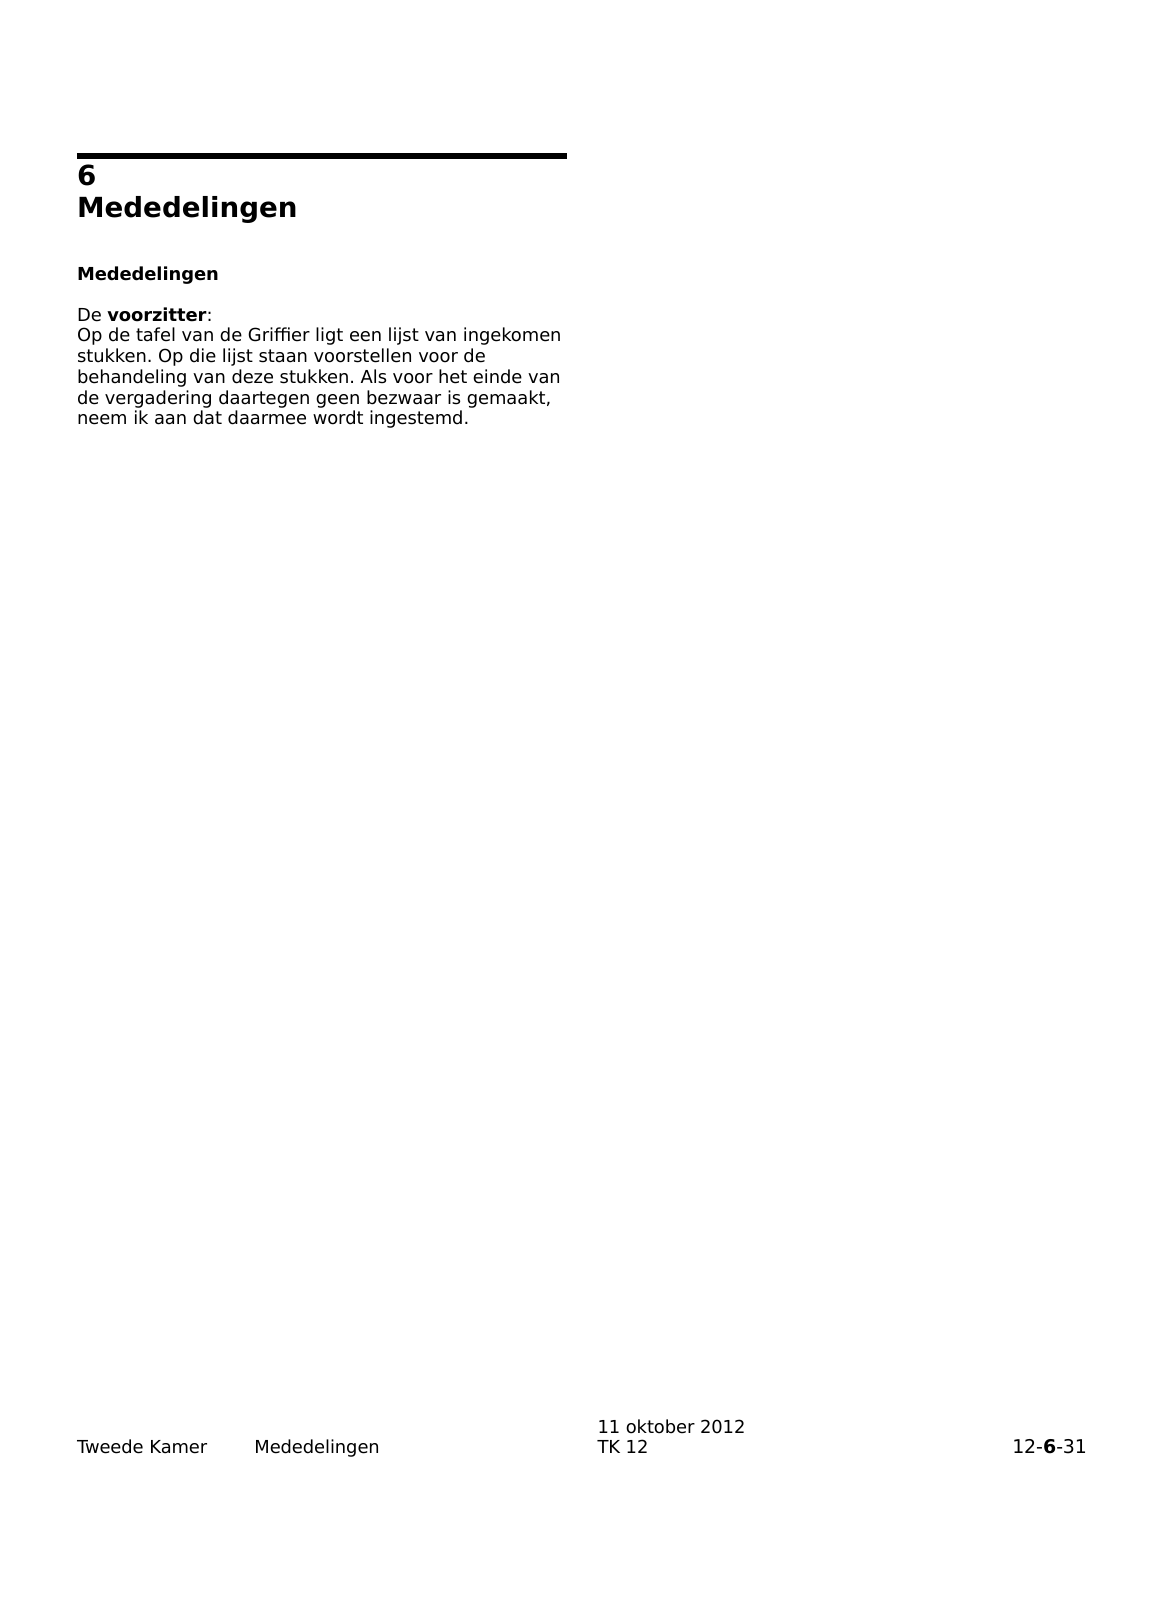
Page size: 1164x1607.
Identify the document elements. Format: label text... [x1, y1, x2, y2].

text Op de tafel van de Griffier ligt een lijst van ingekomen stukken. Op die lijst staan voorstellen voor de behandeling van deze stukken. Als voor het einde van de vergadering daartegen geen bezwaar is gemaakt, neem ik aan dat daarmee wordt ingestemd. [77, 325, 567, 429]
title 6 Mededelingen [77, 159, 567, 224]
text De voorzitter: [77, 304, 567, 325]
text Mededelingen [77, 264, 567, 284]
